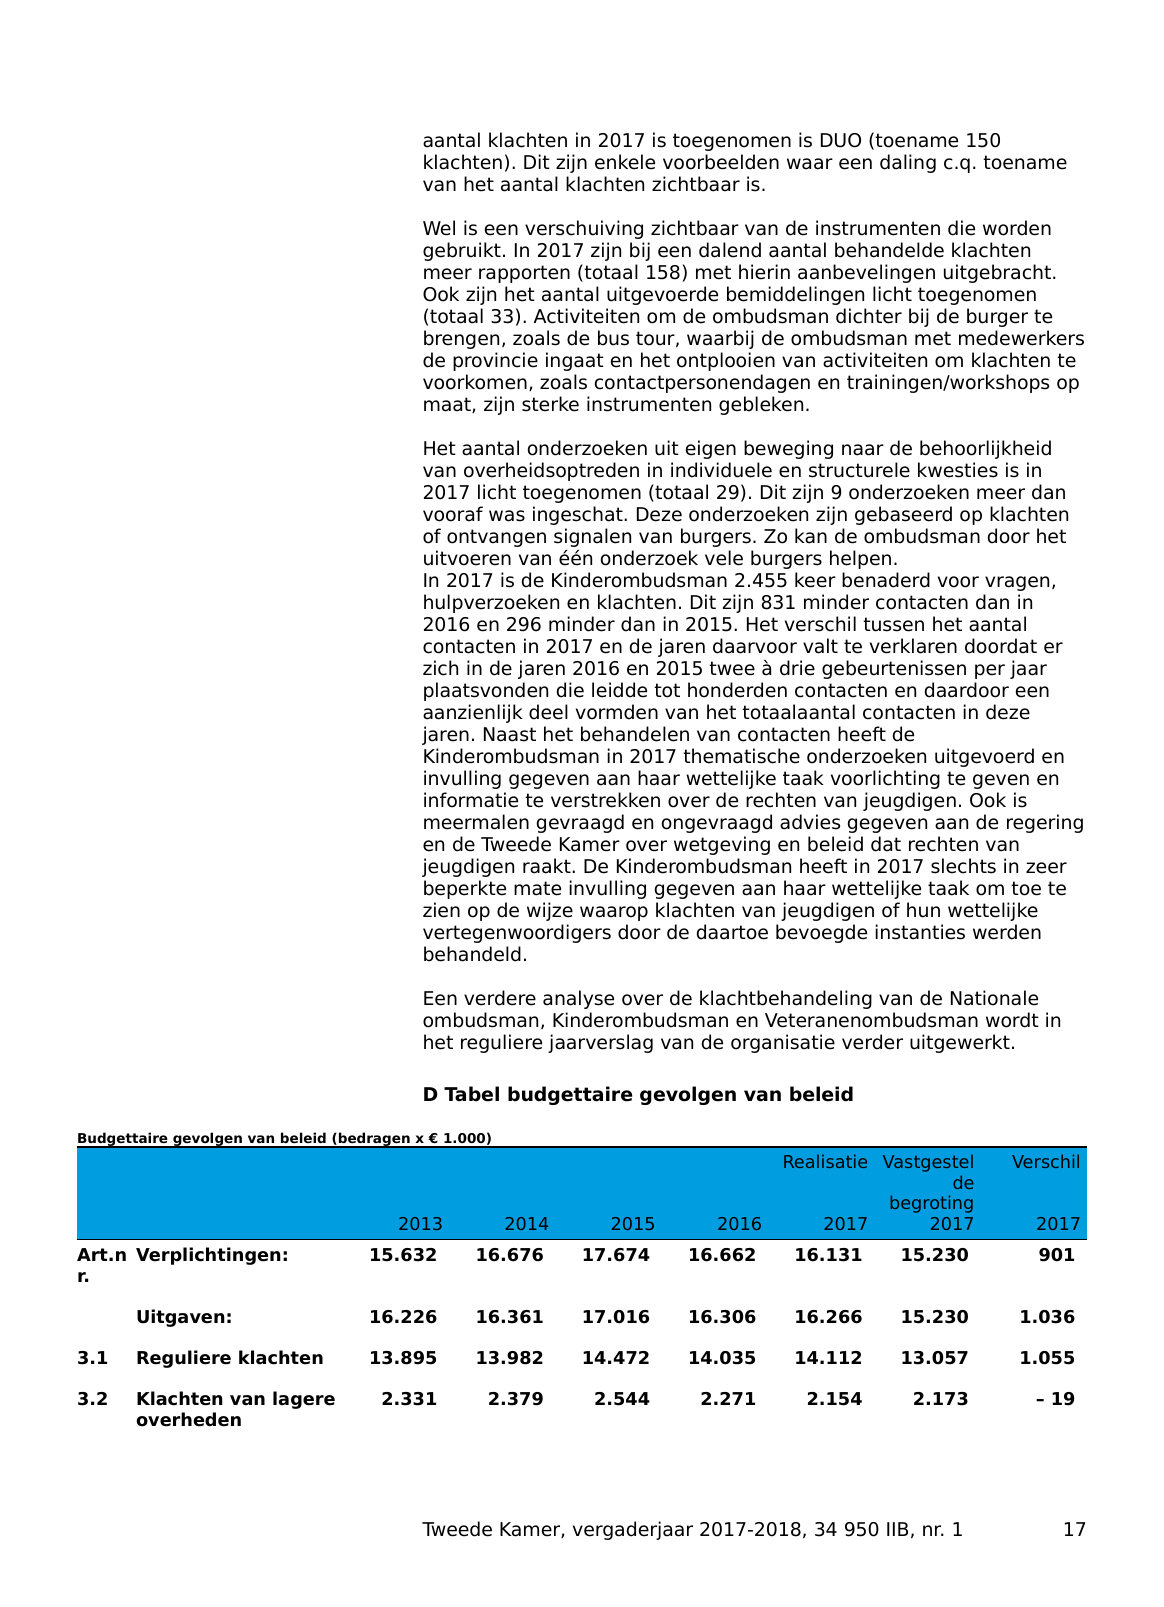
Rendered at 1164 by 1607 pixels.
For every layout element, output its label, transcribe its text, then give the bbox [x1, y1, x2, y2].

text aantal klachten in 2017 is toegenomen is DUO (toename 150 klachten). Dit zijn enkele voorbeelden waar een daling c.q. toename van het aantal klachten zichtbaar is. [422, 130, 1087, 196]
table_cell 13.982 [449, 1348, 555, 1369]
table_cell Reguliere klachten [130, 1348, 342, 1369]
table_cell [130, 1328, 342, 1348]
table_cell [768, 1369, 874, 1389]
table_cell 3.1 [77, 1348, 130, 1369]
table_cell 1.036 [980, 1307, 1087, 1327]
table_cell Klachten van lagere overheden [130, 1389, 342, 1431]
table_cell 2.173 [874, 1389, 980, 1431]
table_cell 2.331 [343, 1389, 449, 1431]
table_cell 2017 [874, 1214, 980, 1239]
table_cell 13.057 [874, 1348, 980, 1369]
table_cell 2.379 [449, 1389, 555, 1431]
table_cell 2.154 [768, 1389, 874, 1431]
table_cell [343, 1431, 449, 1451]
table_cell [130, 1286, 342, 1307]
table_cell 901 [980, 1240, 1087, 1286]
table_cell [768, 1286, 874, 1307]
table_cell [555, 1328, 661, 1348]
table_cell [77, 1328, 130, 1348]
text Een verdere analyse over de klachtbehandeling van de Nationale ombudsman, Kinderombudsman en Veteranenombudsman wordt in het reguliere jaarverslag van de organisatie verder uitgewerkt. [422, 988, 1087, 1054]
text Het aantal onderzoeken uit eigen beweging naar de behoorlijkheid van overheidsoptreden in individuele en structurele kwesties is in 2017 licht toegenomen (totaal 29). Dit zijn 9 onderzoeken meer dan vooraf was ingeschat. Deze onderzoeken zijn gebaseerd op klachten of ontvangen signalen van burgers. Zo kan de ombudsman door het uitvoeren van één onderzoek vele burgers helpen. [422, 438, 1087, 570]
table_cell [874, 1286, 980, 1307]
table_cell [77, 1307, 130, 1327]
table_cell [77, 1214, 342, 1239]
table_cell 14.112 [768, 1348, 874, 1369]
table_cell 16.306 [661, 1307, 768, 1327]
table_cell Verschil [980, 1148, 1087, 1214]
table_header Budgettaire gevolgen van beleid (bedragen x € 1.000) [77, 1131, 1087, 1146]
table_cell Vastgestelde begroting [874, 1148, 980, 1214]
table_cell [661, 1369, 768, 1389]
table_cell 16.266 [768, 1307, 874, 1327]
table_cell 2015 [555, 1214, 661, 1239]
table_cell 17.016 [555, 1307, 661, 1327]
table_cell 2016 [661, 1214, 768, 1239]
table_cell [449, 1369, 555, 1389]
table_cell 16.662 [661, 1240, 768, 1286]
table_cell 2013 [343, 1214, 449, 1239]
table_cell [661, 1286, 768, 1307]
table_cell [77, 1286, 130, 1307]
table_cell 15.230 [874, 1240, 980, 1286]
table_cell Verplichtingen: [130, 1240, 342, 1286]
table_cell [77, 1369, 130, 1389]
table_cell [77, 1148, 342, 1214]
table_cell 15.230 [874, 1307, 980, 1327]
table_cell Art.nr. [77, 1240, 130, 1286]
table_cell [980, 1369, 1087, 1389]
table_cell [661, 1328, 768, 1348]
table_cell [768, 1431, 874, 1451]
table_cell 13.895 [343, 1348, 449, 1369]
table_cell 3.2 [77, 1389, 130, 1431]
table_cell [555, 1431, 661, 1451]
table_cell 16.361 [449, 1307, 555, 1327]
table_cell 16.676 [449, 1240, 555, 1286]
table_cell Realisatie [343, 1148, 874, 1214]
table_cell Uitgaven: [130, 1307, 342, 1327]
table_cell [980, 1328, 1087, 1348]
table_cell [449, 1286, 555, 1307]
table_cell [555, 1286, 661, 1307]
table_cell [555, 1369, 661, 1389]
table_cell [980, 1431, 1087, 1451]
table_cell [343, 1328, 449, 1348]
table_cell 16.226 [343, 1307, 449, 1327]
table_cell – 19 [980, 1389, 1087, 1431]
table_cell 2.544 [555, 1389, 661, 1431]
table_cell [449, 1328, 555, 1348]
table_cell [130, 1431, 342, 1451]
text In 2017 is de Kinderombudsman 2.455 keer benaderd voor vragen, hulpverzoeken en klachten. Dit zijn 831 minder contacten dan in 2016 en 296 minder dan in 2015. Het verschil tussen het aantal contacten in 2017 en de jaren daarvoor valt te verklaren doordat er zich in de jaren 2016 en 2015 twee à drie gebeurtenissen per jaar plaatsvonden die leidde tot honderden contacten en daardoor een aanzienlijk deel vormden van het totaalaantal contacten in deze jaren. Naast het behandelen van contacten heeft de Kinderombudsman in 2017 thematische onderzoeken uitgevoerd en invulling gegeven aan haar wettelijke taak voorlichting te geven en informatie te verstrekken over de rechten van jeugdigen. Ook is meermalen gevraagd en ongevraagd advies gegeven aan de regering en de Tweede Kamer over wetgeving en beleid dat rechten van jeugdigen raakt. De Kinderombudsman heeft in 2017 slechts in zeer beperkte mate invulling gegeven aan haar wettelijke taak om toe te zien op de wijze waarop klachten van jeugdigen of hun wettelijke vertegenwoordigers door de daartoe bevoegde instanties werden behandeld. [422, 570, 1087, 966]
table_cell [130, 1369, 342, 1389]
table_cell [449, 1431, 555, 1451]
table_cell [77, 1431, 130, 1451]
table_cell 14.035 [661, 1348, 768, 1369]
table_cell [768, 1328, 874, 1348]
table_cell 15.632 [343, 1240, 449, 1286]
table_cell 2017 [768, 1214, 874, 1239]
table_cell 14.472 [555, 1348, 661, 1369]
table_cell 1.055 [980, 1348, 1087, 1369]
subtitle D Tabel budgettaire gevolgen van beleid [422, 1084, 1087, 1106]
table_cell [343, 1286, 449, 1307]
table_cell 16.131 [768, 1240, 874, 1286]
table_cell [343, 1369, 449, 1389]
table_cell [874, 1431, 980, 1451]
table_cell [980, 1286, 1087, 1307]
table_cell 2.271 [661, 1389, 768, 1431]
table_cell 2014 [449, 1214, 555, 1239]
table_cell 17.674 [555, 1240, 661, 1286]
table_cell [874, 1328, 980, 1348]
text Wel is een verschuiving zichtbaar van de instrumenten die worden gebruikt. In 2017 zijn bij een dalend aantal behandelde klachten meer rapporten (totaal 158) met hierin aanbevelingen uitgebracht. Ook zijn het aantal uitgevoerde bemiddelingen licht toegenomen (totaal 33). Activiteiten om de ombudsman dichter bij de burger te brengen, zoals de bus tour, waarbij de ombudsman met medewerkers de provincie ingaat en het ontplooien van activiteiten om klachten te voorkomen, zoals contactpersonendagen en trainingen/workshops op maat, zijn sterke instrumenten gebleken. [422, 218, 1087, 416]
table_cell 2017 [980, 1214, 1087, 1239]
table_cell [874, 1369, 980, 1389]
table_cell [661, 1431, 768, 1451]
